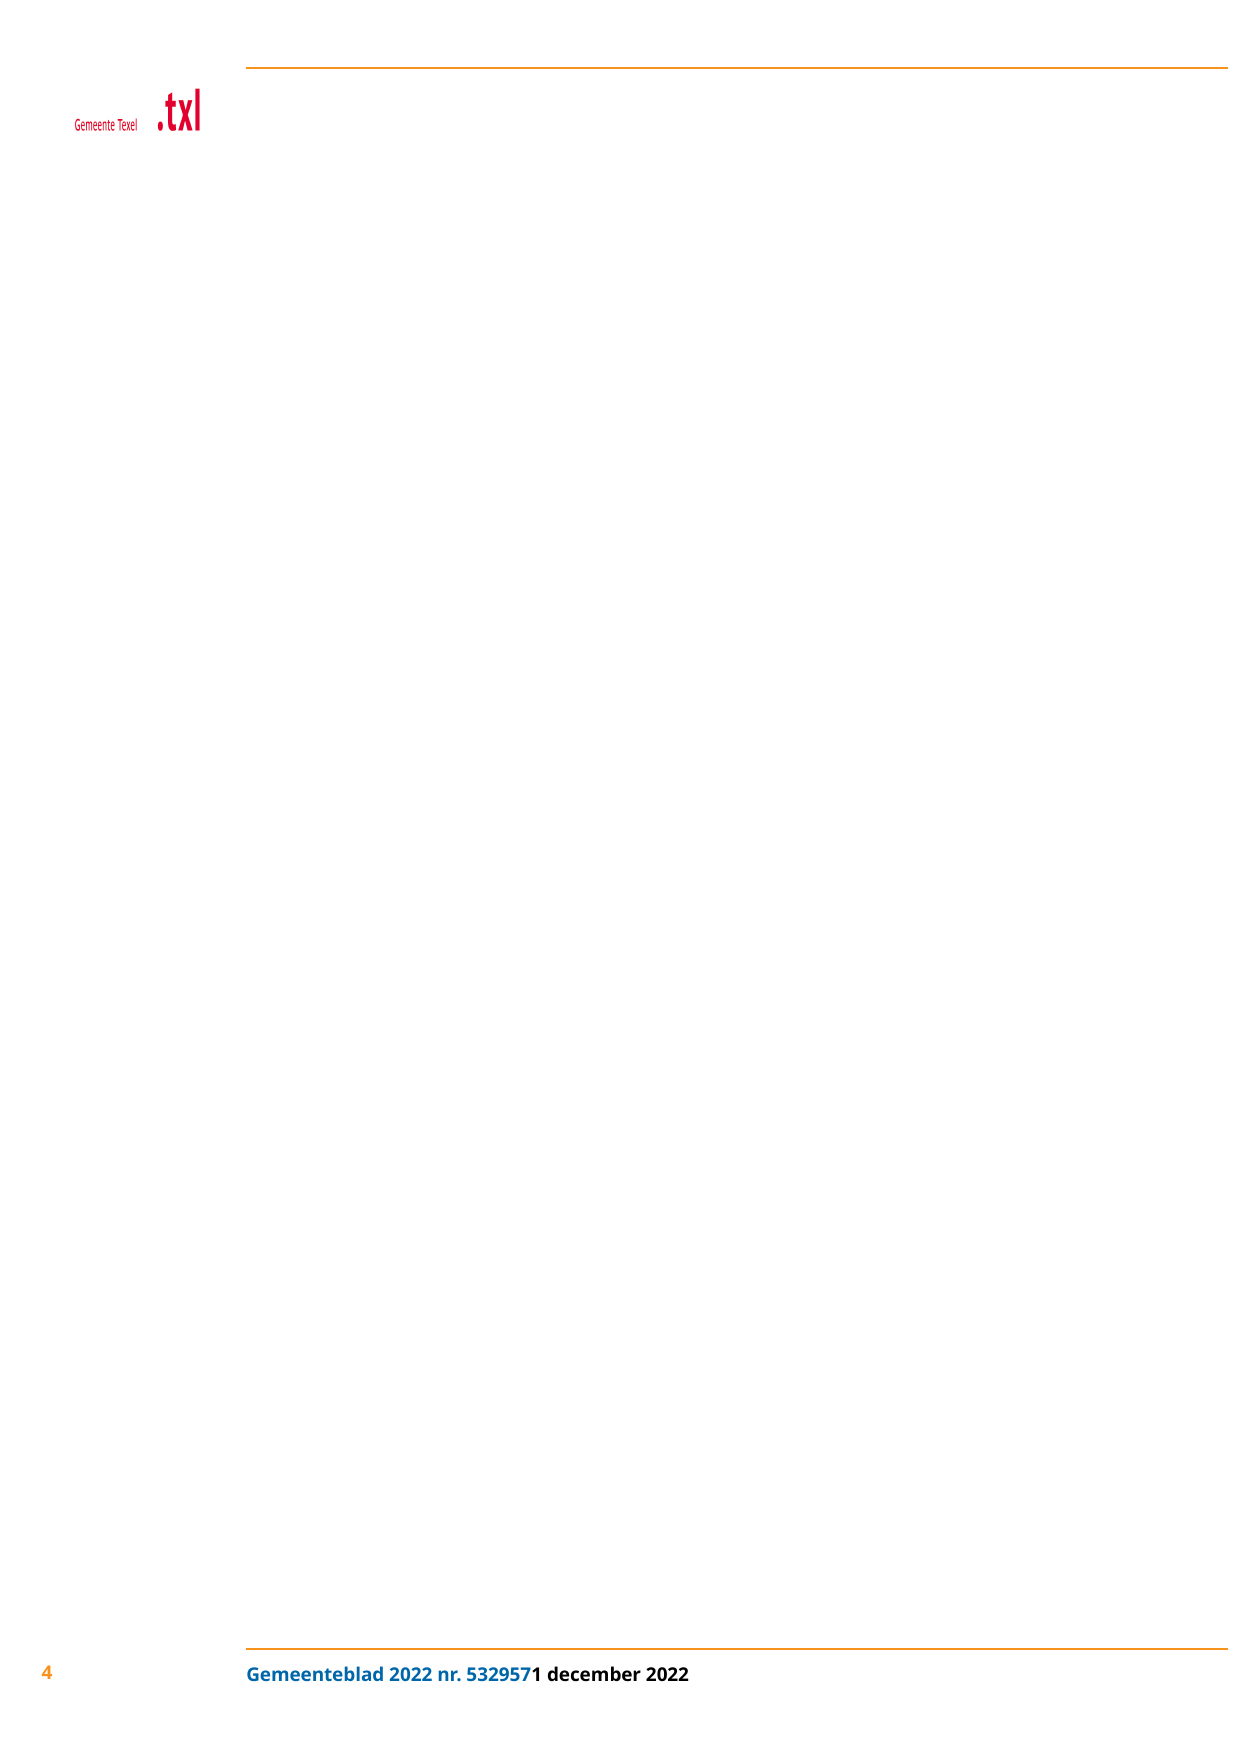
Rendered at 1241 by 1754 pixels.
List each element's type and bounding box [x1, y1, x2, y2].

picture [41, 47, 231, 172]
